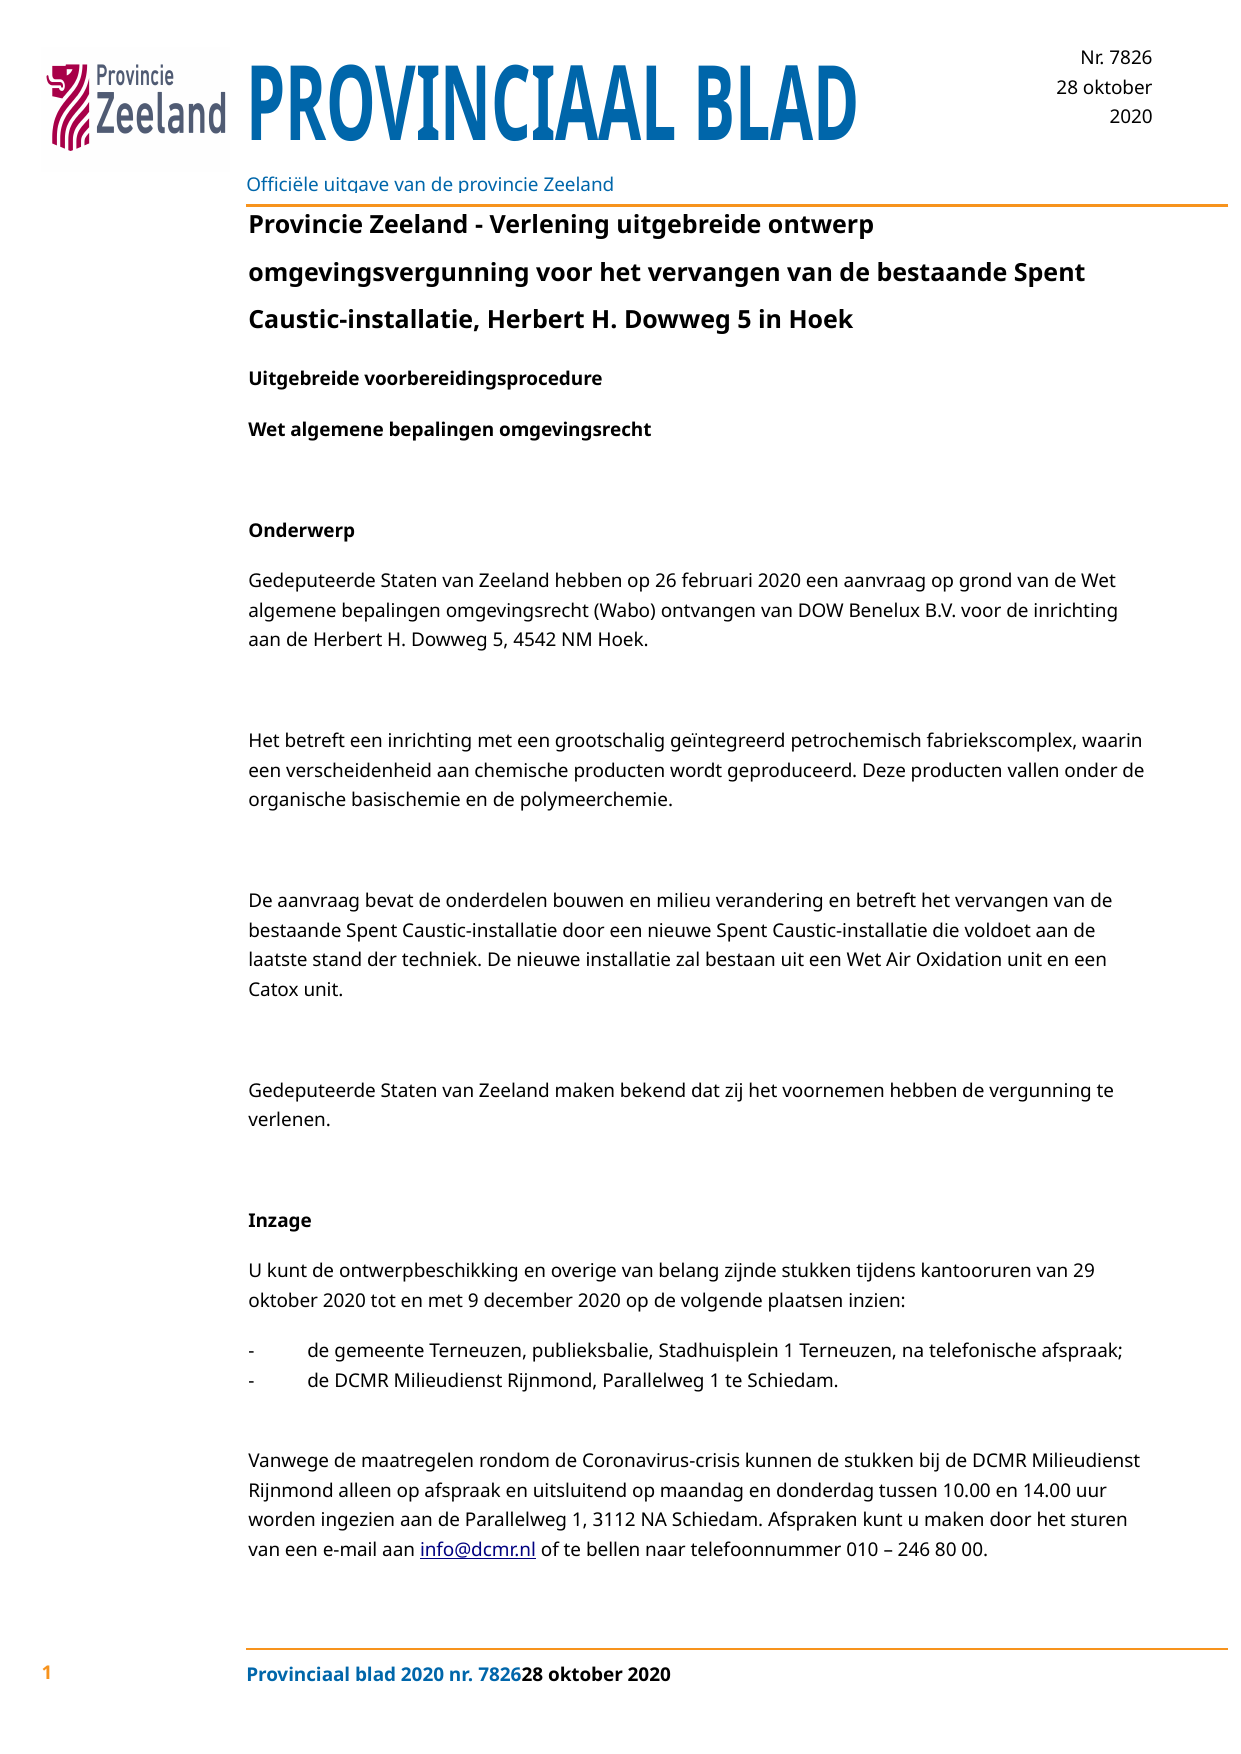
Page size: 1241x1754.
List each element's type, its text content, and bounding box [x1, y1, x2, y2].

text Gedeputeerde Staten van Zeeland maken bekend dat zij het voornemen hebben de vergunning te verlenen. [248, 1077, 1152, 1132]
list de gemeente Terneuzen, publieksbalie, Stadhuisplein 1 Terneuzen, na telefonische afspraak; [248, 1338, 1152, 1363]
text Provincie Zeeland - Verlening uitgebreide ontwerp omgevingsvergunning voor het vervangen van de bestaande Spent Caustic-installatie, Herbert H. Dowweg 5 in Hoek [248, 207, 1152, 336]
list de DCMR Milieudienst Rijnmond, Parallelweg 1 te Schiedam. [248, 1367, 1152, 1393]
text Vanwege de maatregelen rondom de Coronavirus-crisis kunnen de stukken bij de DCMR Milieudienst Rijnmond alleen op afspraak en uitsluitend op maandag en donderdag tussen 10.00 en 14.00 uur worden ingezien aan de Parallelweg 1, 3112 NA Schiedam. Afspraken kunt u maken door het sturen van een e-mail aan info@dcmr.nl of te bellen naar telefoonnummer 010 – 246 80 00. [248, 1447, 1152, 1562]
picture [41, 47, 231, 172]
text Inzage [248, 1207, 1152, 1233]
text Gedeputeerde Staten van Zeeland hebben op 26 februari 2020 een aanvraag op grond van de Wet algemene bepalingen omgevingsrecht (Wabo) ontvangen van DOW Benelux B.V. voor de inrichting aan de Herbert H. Dowweg 5, 4542 NM Hoek. [248, 567, 1152, 652]
text Onderwerp [248, 517, 1152, 542]
text De aanvraag bevat de onderdelen bouwen en milieu verandering en betreft het vervangen van de bestaande Spent Caustic-installatie door een nieuwe Spent Caustic-installatie die voldoet aan de laatste stand der techniek. De nieuwe installatie zal bestaan uit een Wet Air Oxidation unit en een Catox unit. [248, 887, 1152, 1002]
text Uitgebreide voorbereidingsprocedure [248, 366, 1152, 391]
text U kunt de ontwerpbeschikking en overige van belang zijnde stukken tijdens kantooruren van 29 oktober 2020 tot en met 9 december 2020 op de volgende plaatsen inzien: [248, 1258, 1152, 1313]
text Het betreft een inrichting met een grootschalig geïntegreerd petrochemisch fabriekscomplex, waarin een verscheidenheid aan chemische producten wordt geproduceerd. Deze producten vallen onder de organische basischemie en de polymeerchemie. [248, 727, 1152, 812]
text Wet algemene bepalingen omgevingsrecht [248, 416, 1152, 442]
